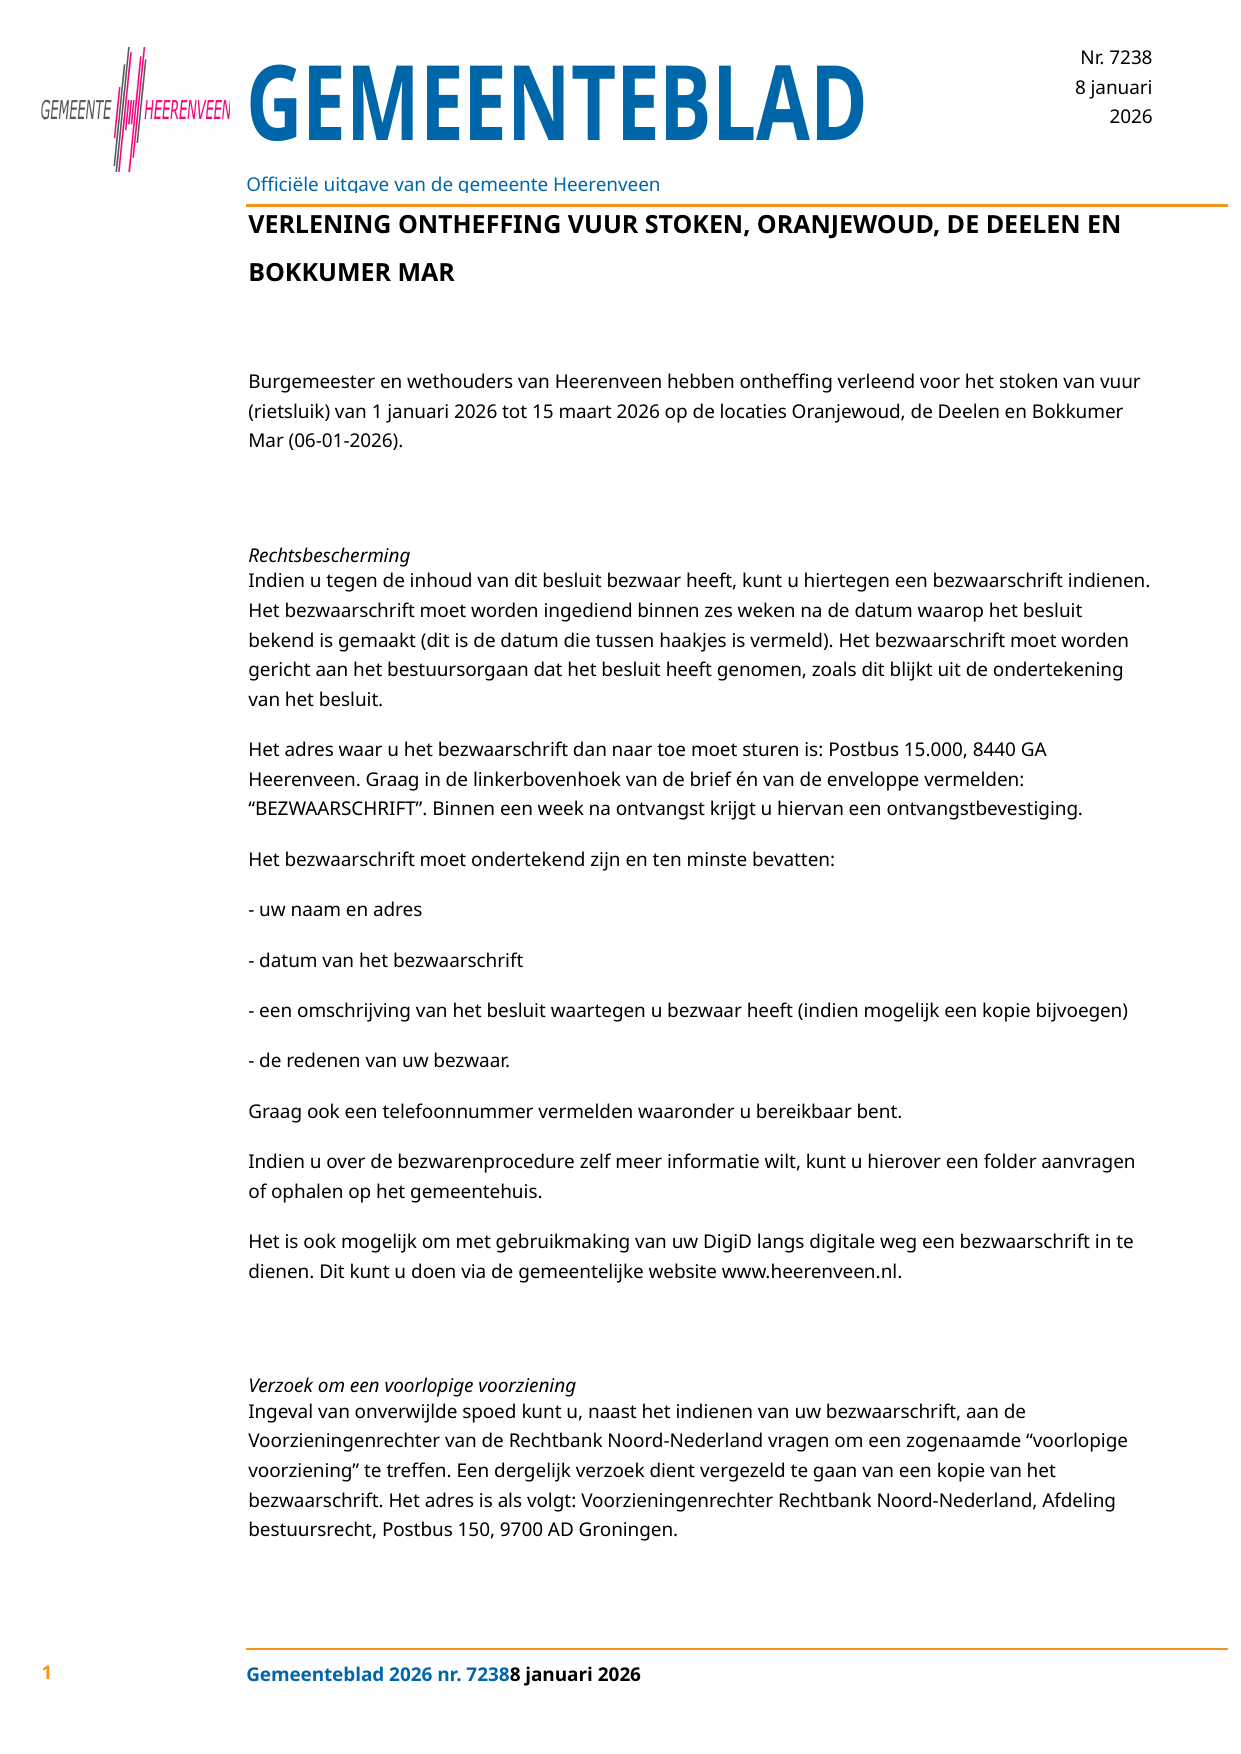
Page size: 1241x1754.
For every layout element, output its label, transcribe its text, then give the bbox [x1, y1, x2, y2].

text - een omschrijving van het besluit waartegen u bezwaar heeft (indien mogelijk een kopie bijvoegen) [248, 997, 1152, 1023]
text Ingeval van onverwijlde spoed kunt u, naast het indienen van uw bezwaarschrift, aan de Voorzieningenrechter van de Rechtbank Noord-Nederland vragen om een zogenaamde “voorlopige voorziening” te treffen. Een dergelijk verzoek dient vergezeld te gaan van een kopie van het bezwaarschrift. Het adres is als volgt: Voorzieningenrechter Rechtbank Noord-Nederland, Afdeling bestuursrecht, Postbus 150, 9700 AD Groningen. [248, 1398, 1152, 1542]
text Verzoek om een voorlopige voorziening [248, 1372, 1152, 1398]
text Het is ook mogelijk om met gebruikmaking van uw DigiD langs digitale weg een bezwaarschrift in te dienen. Dit kunt u doen via de gemeentelijke website www.heerenveen.nl. [248, 1228, 1152, 1284]
text - uw naam en adres [248, 896, 1152, 922]
text Het adres waar u het bezwaarschrift dan naar toe moet sturen is: Postbus 15.000, 8440 GA Heerenveen. Graag in de linkerbovenhoek van de brief én van de enveloppe vermelden: “BEZWAARSCHRIFT”. Binnen een week na ontvangst krijgt u hiervan een ontvangstbevestiging. [248, 736, 1152, 821]
text - de redenen van uw bezwaar. [248, 1048, 1152, 1073]
text Het bezwaarschrift moet ondertekend zijn en ten minste bevatten: [248, 846, 1152, 872]
text Indien u tegen de inhoud van dit besluit bezwaar heeft, kunt u hiertegen een bezwaarschrift indienen. Het bezwaarschrift moet worden ingediend binnen zes weken na de datum waarop het besluit bekend is gemaakt (dit is de datum die tussen haakjes is vermeld). Het bezwaarschrift moet worden gericht aan het bestuursorgaan dat het besluit heeft genomen, zoals dit blijkt uit de ondertekening van het besluit. [248, 568, 1152, 712]
text VERLENING ONTHEFFING VUUR STOKEN, ORANJEWOUD, DE DEELEN EN BOKKUMER MAR [248, 207, 1152, 288]
text Burgemeester en wethouders van Heerenveen hebben ontheffing verleend voor het stoken van vuur (rietsluik) van 1 januari 2026 tot 15 maart 2026 op de locaties Oranjewoud, de Deelen en Bokkumer Mar (06-01-2026). [248, 368, 1152, 453]
picture [41, 47, 231, 172]
text - datum van het bezwaarschrift [248, 947, 1152, 972]
text Graag ook een telefoonnummer vermelden waaronder u bereikbaar bent. [248, 1098, 1152, 1124]
text Rechtsbescherming [248, 542, 1152, 568]
text Indien u over de bezwarenprocedure zelf meer informatie wilt, kunt u hierover een folder aanvragen of ophalen op het gemeentehuis. [248, 1148, 1152, 1204]
